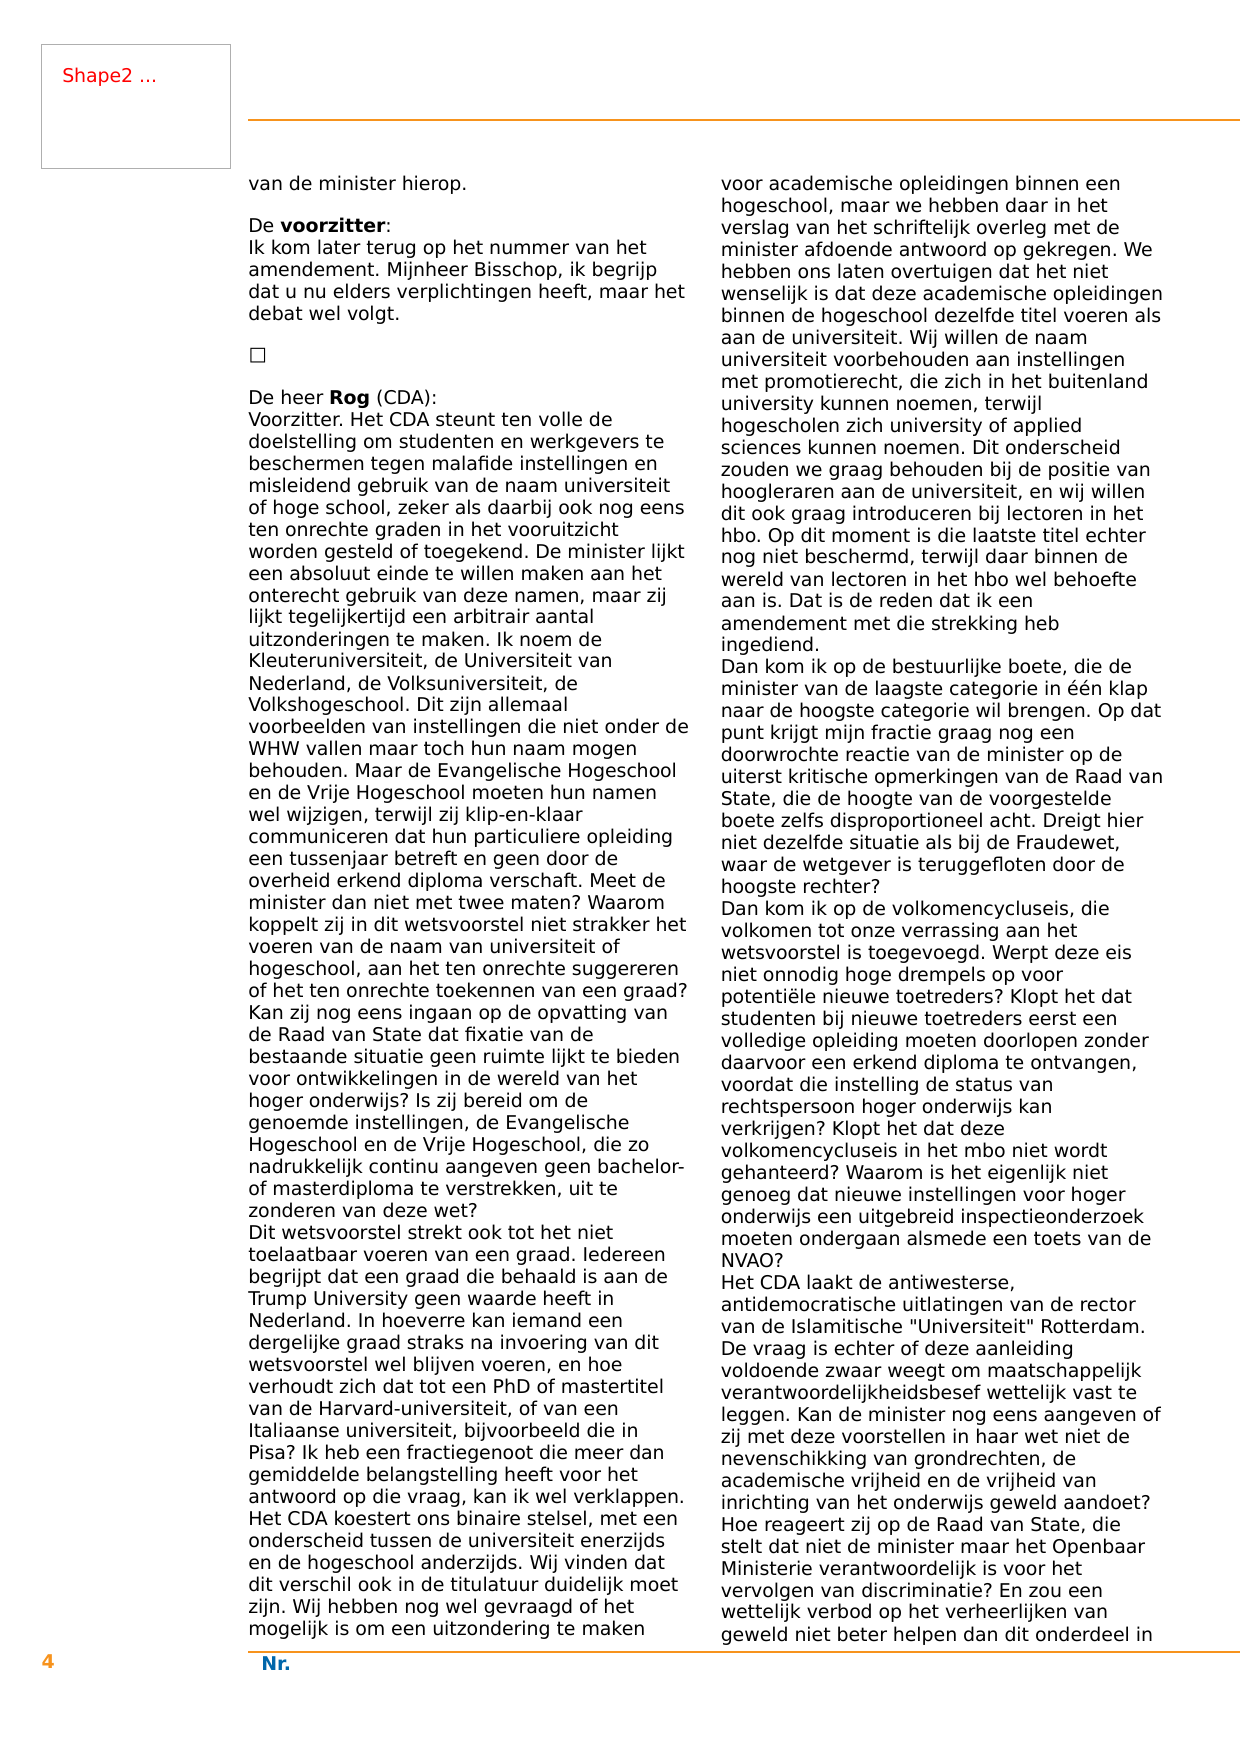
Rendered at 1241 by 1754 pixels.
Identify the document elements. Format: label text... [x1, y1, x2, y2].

text De heer Rog (CDA): [248, 387, 691, 409]
text Dan kom ik op de bestuurlijke boete, die de minister van de laagste categorie in één klap naar de hoogste categorie wil brengen. Op dat punt krijgt mijn fractie graag nog een doorwrochte reactie van de minister op de uiterst kritische opmerkingen van de Raad van State, die de hoogte van de voorgestelde boete zelfs disproportioneel acht. Dreigt hier niet dezelfde situatie als bij de Fraudewet, waar de wetgever is teruggefloten door de hoogste rechter? [721, 656, 1163, 898]
text Ik kom later terug op het nummer van het amendement. Mijnheer Bisschop, ik begrijp dat u nu elders verplichtingen heeft, maar het debat wel volgt. [248, 237, 691, 325]
text De voorzitter: [248, 215, 691, 237]
text ⬜ [248, 345, 691, 367]
text Voorzitter. Het CDA steunt ten volle de doelstelling om studenten en werkgevers te beschermen tegen malafide instellingen en misleidend gebruik van de naam universiteit of hoge school, zeker als daarbij ook nog eens ten onrechte graden in het vooruitzicht worden gesteld of toegekend. De minister lijkt een absoluut einde te willen maken aan het onterecht gebruik van deze namen, maar zij lijkt tegelijkertijd een arbitrair aantal uitzonderingen te maken. Ik noem de Kleuteruniversiteit, de Universiteit van Nederland, de Volksuniversiteit, de Volkshogeschool. Dit zijn allemaal voorbeelden van instellingen die niet onder de WHW vallen maar toch hun naam mogen behouden. Maar de Evangelische Hogeschool en de Vrije Hogeschool moeten hun namen wel wijzigen, terwijl zij klip-en-klaar communiceren dat hun particuliere opleiding een tussenjaar betreft en geen door de overheid erkend diploma verschaft. Meet de minister dan niet met twee maten? Waarom koppelt zij in dit wetsvoorstel niet strakker het voeren van de naam van universiteit of hogeschool, aan het ten onrechte suggereren of het ten onrechte toekennen van een graad? Kan zij nog eens ingaan op de opvatting van de Raad van State dat fixatie van de bestaande situatie geen ruimte lijkt te bieden voor ontwikkelingen in de wereld van het hoger onderwijs? Is zij bereid om de genoemde instellingen, de Evangelische Hogeschool en de Vrije Hogeschool, die zo nadrukkelijk continu aangeven geen bachelor- of masterdiploma te verstrekken, uit te zonderen van deze wet? [248, 409, 691, 1222]
text voor academische opleidingen binnen een hogeschool, maar we hebben daar in het verslag van het schriftelijk overleg met de minister afdoende antwoord op gekregen. We hebben ons laten overtuigen dat het niet wenselijk is dat deze academische opleidingen binnen de hogeschool dezelfde titel voeren als aan de universiteit. Wij willen de naam universiteit voorbehouden aan instellingen met promotierecht, die zich in het buitenland university kunnen noemen, terwijl hogescholen zich university of applied sciences kunnen noemen. Dit onderscheid zouden we graag behouden bij de positie van hoogleraren aan de universiteit, en wij willen dit ook graag introduceren bij lectoren in het hbo. Op dit moment is die laatste titel echter nog niet beschermd, terwijl daar binnen de wereld van lectoren in het hbo wel behoefte aan is. Dat is de reden dat ik een amendement met die strekking heb ingediend. [721, 173, 1163, 656]
text Het CDA laakt de antiwesterse, antidemocratische uitlatingen van de rector van de Islamitische "Universiteit" Rotterdam. De vraag is echter of deze aanleiding voldoende zwaar weegt om maatschappelijk verantwoordelijkheidsbesef wettelijk vast te leggen. Kan de minister nog eens aangeven of zij met deze voorstellen in haar wet niet de nevenschikking van grondrechten, de academische vrijheid en de vrijheid van inrichting van het onderwijs geweld aandoet? Hoe reageert zij op de Raad van State, die stelt dat niet de minister maar het Openbaar Ministerie verantwoordelijk is voor het vervolgen van discriminatie? En zou een wettelijk verbod op het verheerlijken van geweld niet beter helpen dan dit onderdeel in [721, 1272, 1163, 1645]
text Dit wetsvoorstel strekt ook tot het niet toelaatbaar voeren van een graad. Iedereen begrijpt dat een graad die behaald is aan de Trump University geen waarde heeft in Nederland. In hoeverre kan iemand een dergelijke graad straks na invoering van dit wetsvoorstel wel blijven voeren, en hoe verhoudt zich dat tot een PhD of mastertitel van de Harvard-universiteit, of van een Italiaanse universiteit, bijvoorbeeld die in Pisa? Ik heb een fractiegenoot die meer dan gemiddelde belangstelling heeft voor het antwoord op die vraag, kan ik wel verklappen. [248, 1222, 691, 1508]
text Het CDA koestert ons binaire stelsel, met een onderscheid tussen de universiteit enerzijds en de hogeschool anderzijds. Wij vinden dat dit verschil ook in de titulatuur duidelijk moet zijn. Wij hebben nog wel gevraagd of het mogelijk is om een uitzondering te maken [248, 1508, 691, 1639]
text Dan kom ik op de volkomencycluseis, die volkomen tot onze verrassing aan het wetsvoorstel is toegevoegd. Werpt deze eis niet onnodig hoge drempels op voor potentiële nieuwe toetreders? Klopt het dat studenten bij nieuwe toetreders eerst een volledige opleiding moeten doorlopen zonder daarvoor een erkend diploma te ontvangen, voordat die instelling de status van rechtspersoon hoger onderwijs kan verkrijgen? Klopt het dat deze volkomencycluseis in het mbo niet wordt gehanteerd? Waarom is het eigenlijk niet genoeg dat nieuwe instellingen voor hoger onderwijs een uitgebreid inspectieonderzoek moeten ondergaan alsmede een toets van de NVAO? [721, 898, 1163, 1272]
text van de minister hierop. [248, 173, 691, 195]
